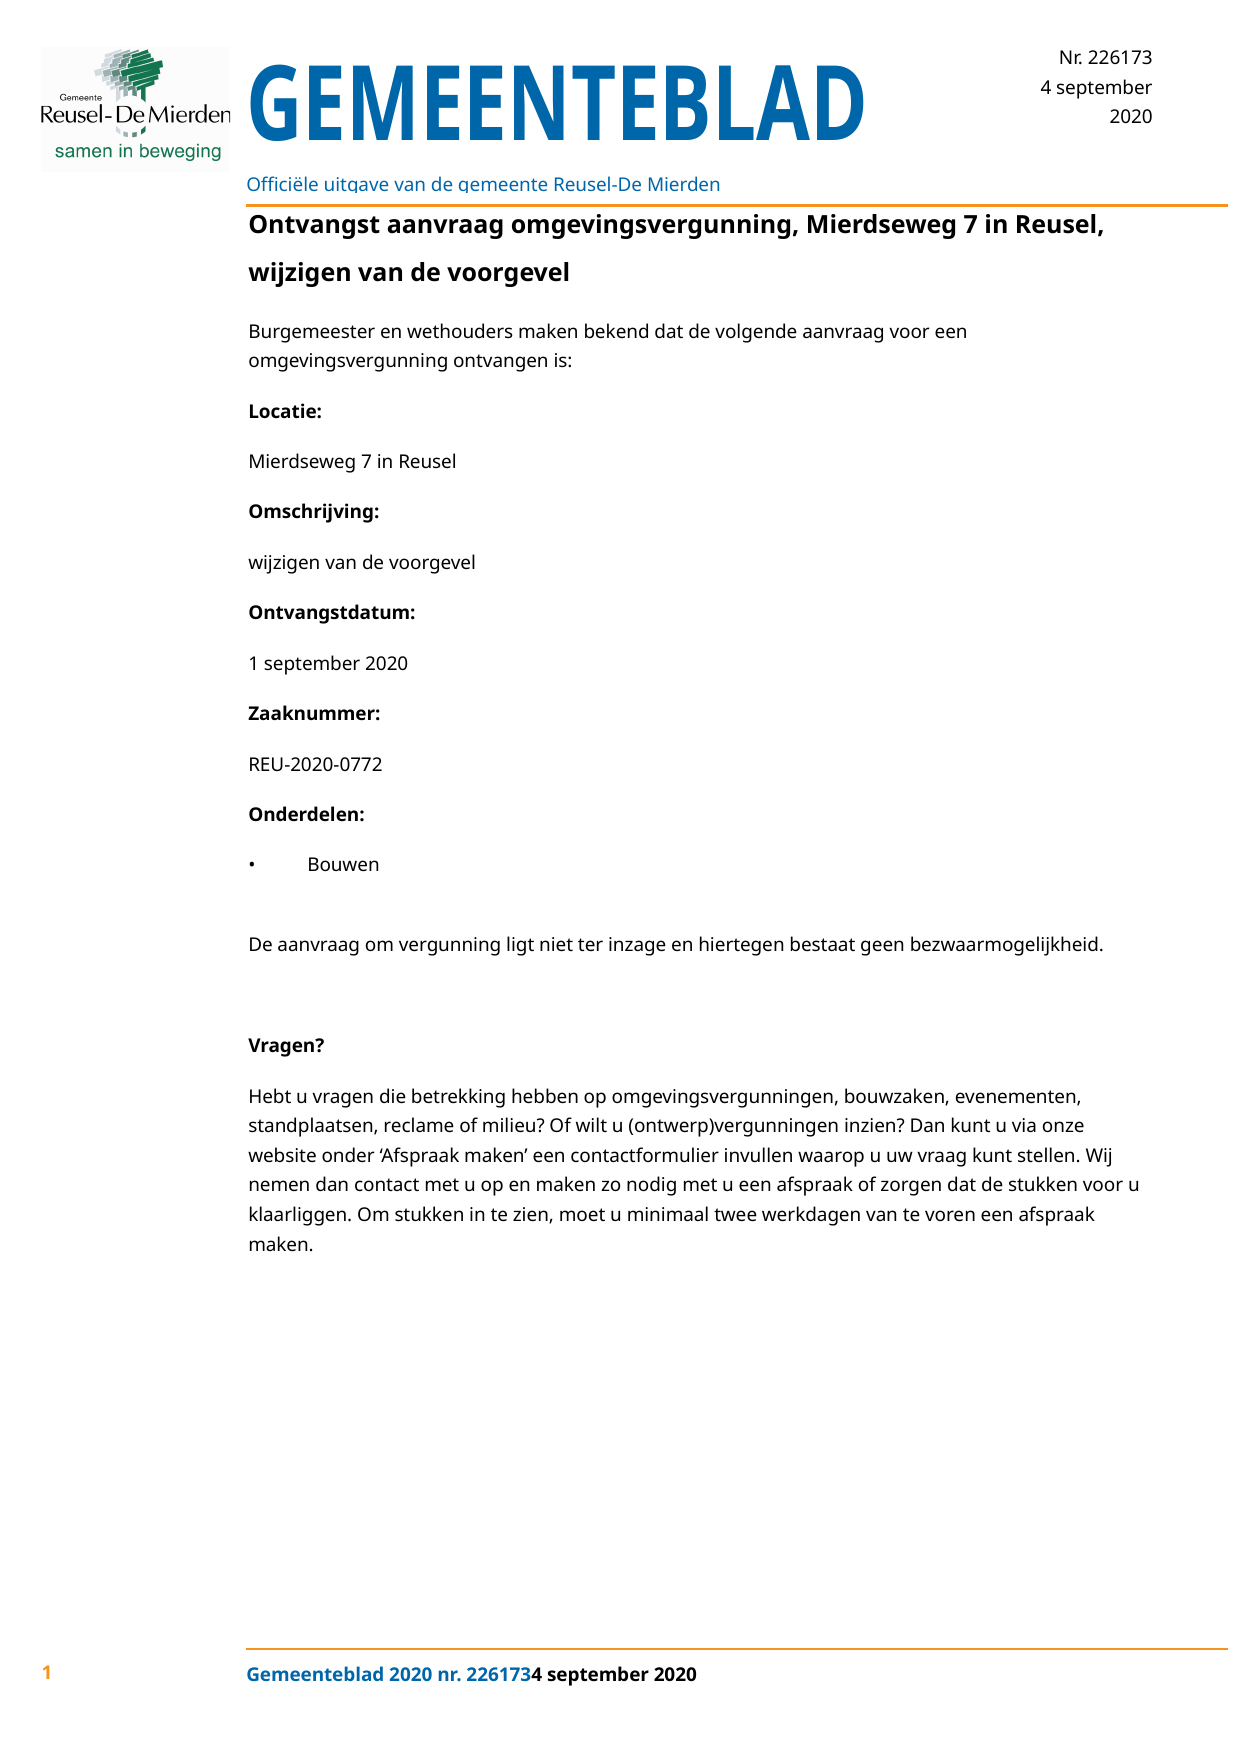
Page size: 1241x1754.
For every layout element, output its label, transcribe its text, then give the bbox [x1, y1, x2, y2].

text Vragen? [248, 1032, 1152, 1058]
text Ontvangst aanvraag omgevingsvergunning, Mierdseweg 7 in Reusel, wijzigen van de voorgevel [248, 207, 1152, 288]
text Ontvangstdatum: [248, 599, 1152, 625]
text Mierdseweg 7 in Reusel [248, 448, 1152, 474]
picture [41, 47, 231, 172]
text 1 september 2020 [248, 650, 1152, 676]
text Zaaknummer: [248, 700, 1152, 726]
text REU-2020-0772 [248, 751, 1152, 777]
list Bouwen [248, 852, 1152, 877]
text Locatie: [248, 398, 1152, 424]
text wijzigen van de voorgevel [248, 549, 1152, 575]
text Burgemeester en wethouders maken bekend dat de volgende aanvraag voor een omgevingsvergunning ontvangen is: [248, 318, 1152, 373]
text Omschrijving: [248, 499, 1152, 524]
text Onderdelen: [248, 801, 1152, 827]
text Hebt u vragen die betrekking hebben op omgevingsvergunningen, bouwzaken, evenementen, standplaatsen, reclame of milieu? Of wilt u (ontwerp)vergunningen inzien? Dan kunt u via onze website onder ‘Afspraak maken’ een contactformulier invullen waarop u uw vraag kunt stellen. Wij nemen dan contact met u op en maken zo nodig met u een afspraak of zorgen dat de stukken voor u klaarliggen. Om stukken in te zien, moet u minimaal twee werkdagen van te voren een afspraak maken. [248, 1083, 1152, 1257]
text De aanvraag om vergunning ligt niet ter inzage en hiertegen bestaat geen bezwaarmogelijkheid. [248, 932, 1152, 957]
